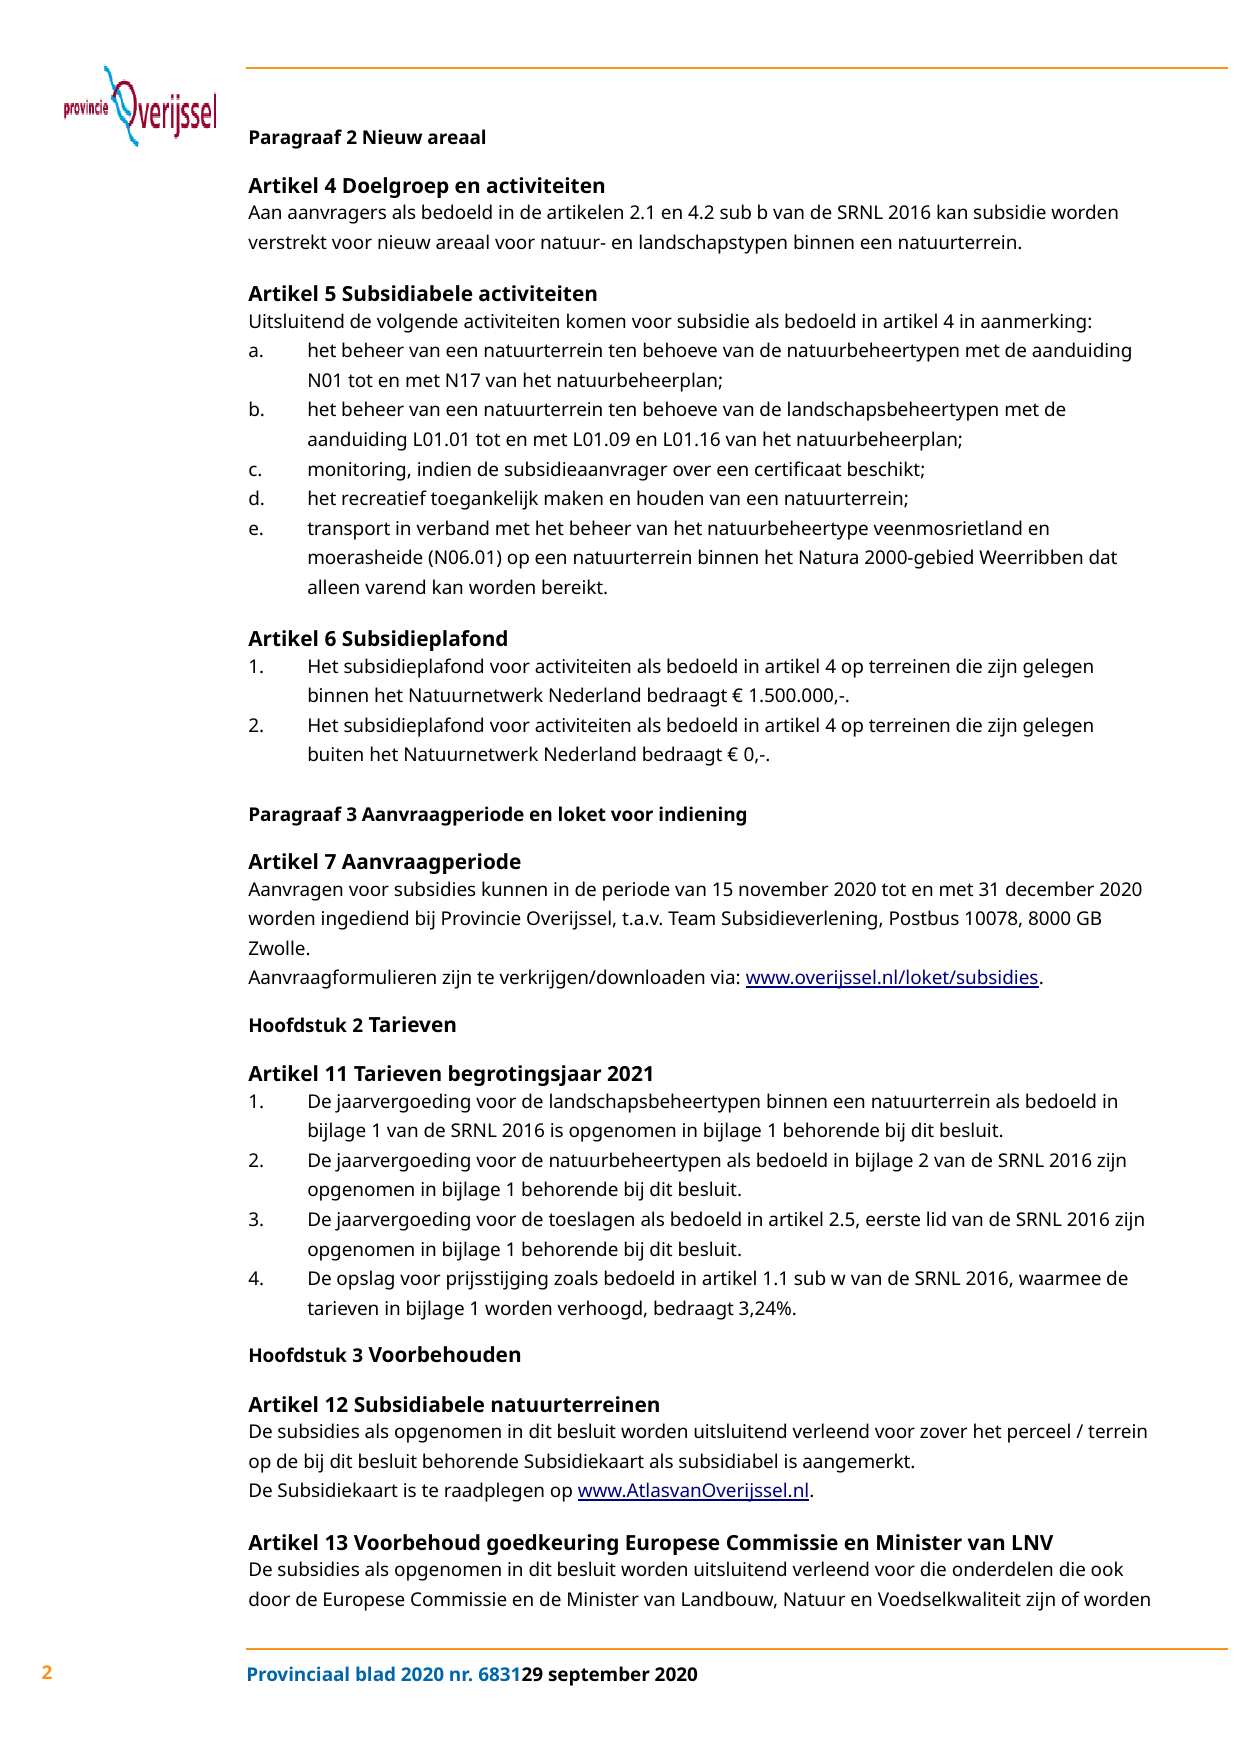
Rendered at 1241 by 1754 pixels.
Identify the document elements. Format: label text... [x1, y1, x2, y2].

text Artikel 4 Doelgroep en activiteiten [248, 171, 1152, 199]
text Aanvragen voor subsidies kunnen in de periode van 15 november 2020 tot en met 31 december 2020 worden ingediend bij Provincie Overijssel, t.a.v. Team Subsidieverlening, Postbus 10078, 8000 GB Zwolle. [248, 876, 1152, 961]
text Aan aanvragers als bedoeld in de artikelen 2.1 en 4.2 sub b van de SRNL 2016 kan subsidie worden verstrekt voor nieuw areaal voor natuur- en landschapstypen binnen een natuurterrein. [248, 199, 1152, 255]
text Artikel 7 Aanvraagperiode [248, 847, 1152, 876]
text Artikel 12 Subsidiabele natuurterreinen [248, 1390, 1152, 1418]
text Artikel 6 Subsidieplafond [248, 624, 1152, 653]
text Hoofdstuk 3 Voorbehouden [248, 1341, 1152, 1369]
list het beheer van een natuurterrein ten behoeve van de landschapsbeheertypen met de aanduiding L01.01 tot en met L01.09 en L01.16 van het natuurbeheerplan; [248, 397, 1152, 452]
list De jaarvergoeding voor de toeslagen als bedoeld in artikel 2.5, eerste lid van de SRNL 2016 zijn opgenomen in bijlage 1 behorende bij dit besluit. [248, 1206, 1152, 1262]
list De opslag voor prijsstijging zoals bedoeld in artikel 1.1 sub w van de SRNL 2016, waarmee de tarieven in bijlage 1 worden verhoogd, bedraagt 3,24%. [248, 1265, 1152, 1321]
list De jaarvergoeding voor de landschapsbeheertypen binnen een natuurterrein als bedoeld in bijlage 1 van de SRNL 2016 is opgenomen in bijlage 1 behorende bij dit besluit. [248, 1088, 1152, 1143]
text Aanvraagformulieren zijn te verkrijgen/downloaden via: www.overijssel.nl/loket/subsidies. [248, 964, 1152, 990]
list transport in verband met het beheer van het natuurbeheertype veenmosrietland en moerasheide (N06.01) op een natuurterrein binnen het Natura 2000-gebied Weerribben dat alleen varend kan worden bereikt. [248, 515, 1152, 600]
text Paragraaf 2 Nieuw areaal [248, 124, 1152, 150]
text De Subsidiekaart is te raadplegen op www.AtlasvanOverijssel.nl. [248, 1477, 1152, 1503]
text De subsidies als opgenomen in dit besluit worden uitsluitend verleend voor die onderdelen die ook door de Europese Commissie en de Minister van Landbouw, Natuur en Voedselkwaliteit zijn of worden [248, 1556, 1152, 1612]
text De subsidies als opgenomen in dit besluit worden uitsluitend verleend voor zover het perceel / terrein op de bij dit besluit behorende Subsidiekaart als subsidiabel is aangemerkt. [248, 1418, 1152, 1474]
list het beheer van een natuurterrein ten behoeve van de natuurbeheertypen met de aanduiding N01 tot en met N17 van het natuurbeheerplan; [248, 337, 1152, 393]
list De jaarvergoeding voor de natuurbeheertypen als bedoeld in bijlage 2 van de SRNL 2016 zijn opgenomen in bijlage 1 behorende bij dit besluit. [248, 1147, 1152, 1202]
text Uitsluitend de volgende activiteiten komen voor subsidie als bedoeld in artikel 4 in aanmerking: [248, 308, 1152, 333]
text Hoofdstuk 2 Tarieven [248, 1010, 1152, 1039]
list Het subsidieplafond voor activiteiten als bedoeld in artikel 4 op terreinen die zijn gelegen binnen het Natuurnetwerk Nederland bedraagt € 1.500.000,-. [248, 653, 1152, 708]
list het recreatief toegankelijk maken en houden van een natuurterrein; [248, 485, 1152, 511]
text Artikel 11 Tarieven begrotingsjaar 2021 [248, 1059, 1152, 1088]
text Artikel 13 Voorbehoud goedkeuring Europese Commissie en Minister van LNV [248, 1528, 1152, 1556]
list Het subsidieplafond voor activiteiten als bedoeld in artikel 4 op terreinen die zijn gelegen buiten het Natuurnetwerk Nederland bedraagt € 0,-. [248, 712, 1152, 767]
list monitoring, indien de subsidieaanvrager over een certificaat beschikt; [248, 456, 1152, 481]
text Artikel 5 Subsidiabele activiteiten [248, 279, 1152, 308]
text Paragraaf 3 Aanvraagperiode en loket voor indiening [248, 801, 1152, 827]
picture [41, 47, 231, 172]
